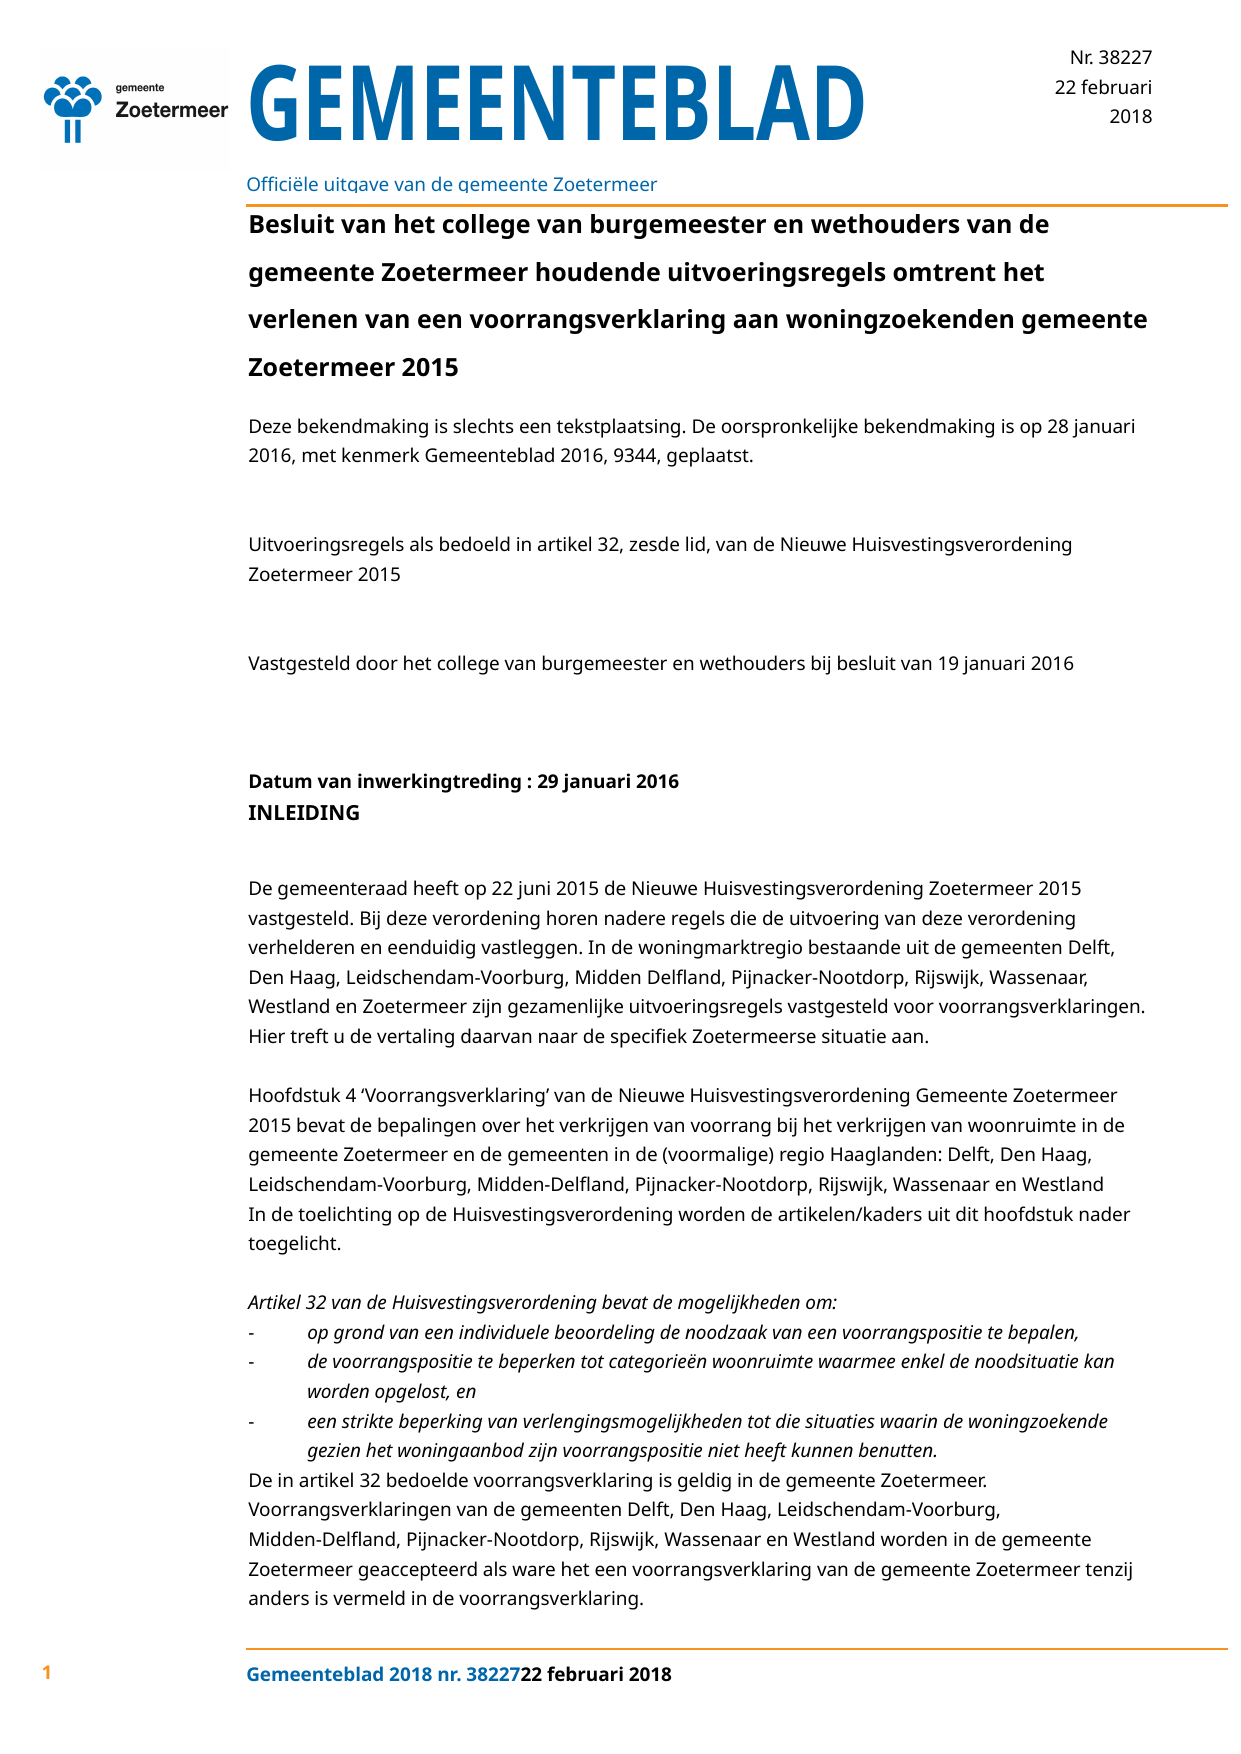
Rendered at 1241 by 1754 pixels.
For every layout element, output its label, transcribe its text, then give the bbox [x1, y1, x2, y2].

text De in artikel 32 bedoelde voorrangsverklaring is geldig in de gemeente Zoetermeer. [248, 1467, 1152, 1493]
text Vastgesteld door het college van burgemeester en wethouders bij besluit van 19 januari 2016 [248, 650, 1152, 676]
text Midden-Delfland, Pijnacker-Nootdorp, Rijswijk, Wassenaar en Westland worden in de gemeente Zoetermeer geaccepteerd als ware het een voorrangsverklaring van de gemeente Zoetermeer tenzij anders is vermeld in de voorrangsverklaring. [248, 1526, 1152, 1611]
list op grond van een individuele beoordeling de noodzaak van een voorrangspositie te bepalen, [248, 1319, 1152, 1345]
text Artikel 32 van de Huisvestingsverordening bevat de mogelijkheden om: [248, 1289, 1152, 1315]
text INLEIDING [248, 798, 1152, 826]
text Uitvoeringsregels als bedoeld in artikel 32, zesde lid, van de Nieuwe Huisvestingsverordening Zoetermeer 2015 [248, 531, 1152, 587]
text Voorrangsverklaringen van de gemeenten Delft, Den Haag, Leidschendam-Voorburg, [248, 1497, 1152, 1522]
picture [41, 47, 231, 172]
text Besluit van het college van burgemeester en wethouders van de gemeente Zoetermeer houdende uitvoeringsregels omtrent het verlenen van een voorrangsverklaring aan woningzoekenden gemeente Zoetermeer 2015 [248, 207, 1152, 384]
text De gemeenteraad heeft op 22 juni 2015 de Nieuwe Huisvestingsverordening Zoetermeer 2015 vastgesteld. Bij deze verordening horen nadere regels die de uitvoering van deze verordening verhelderen en eenduidig vastleggen. In de woningmarktregio bestaande uit de gemeenten Delft, Den Haag, Leidschendam-Voorburg, Midden Delfland, Pijnacker-Nootdorp, Rijswijk, Wassenaar, Westland en Zoetermeer zijn gezamenlijke uitvoeringsregels vastgesteld voor voorrangsverklaringen. Hier treft u de vertaling daarvan naar de specifiek Zoetermeerse situatie aan. [248, 875, 1152, 1049]
text Deze bekendmaking is slechts een tekstplaatsing. De oorspronkelijke bekendmaking is op 28 januari 2016, met kenmerk Gemeenteblad 2016, 9344, geplaatst. [248, 413, 1152, 468]
list een strikte beperking van verlengingsmogelijkheden tot die situaties waarin de woningzoekende gezien het woningaanbod zijn voorrangspositie niet heeft kunnen benutten. [248, 1408, 1152, 1463]
list de voorrangspositie te beperken tot categorieën woonruimte waarmee enkel de noodsituatie kan worden opgelost, en [248, 1349, 1152, 1404]
text In de toelichting op de Huisvestingsverordening worden de artikelen/kaders uit dit hoofdstuk nader toegelicht. [248, 1201, 1152, 1256]
text Datum van inwerkingtreding : 29 januari 2016 [248, 768, 1152, 794]
text Hoofdstuk 4 ‘Voorrangsverklaring’ van de Nieuwe Huisvestingsverordening Gemeente Zoetermeer 2015 bevat de bepalingen over het verkrijgen van voorrang bij het verkrijgen van woonruimte in de gemeente Zoetermeer en de gemeenten in de (voormalige) regio Haaglanden: Delft, Den Haag, Leidschendam-Voorburg, Midden-Delfland, Pijnacker-Nootdorp, Rijswijk, Wassenaar en Westland [248, 1082, 1152, 1197]
